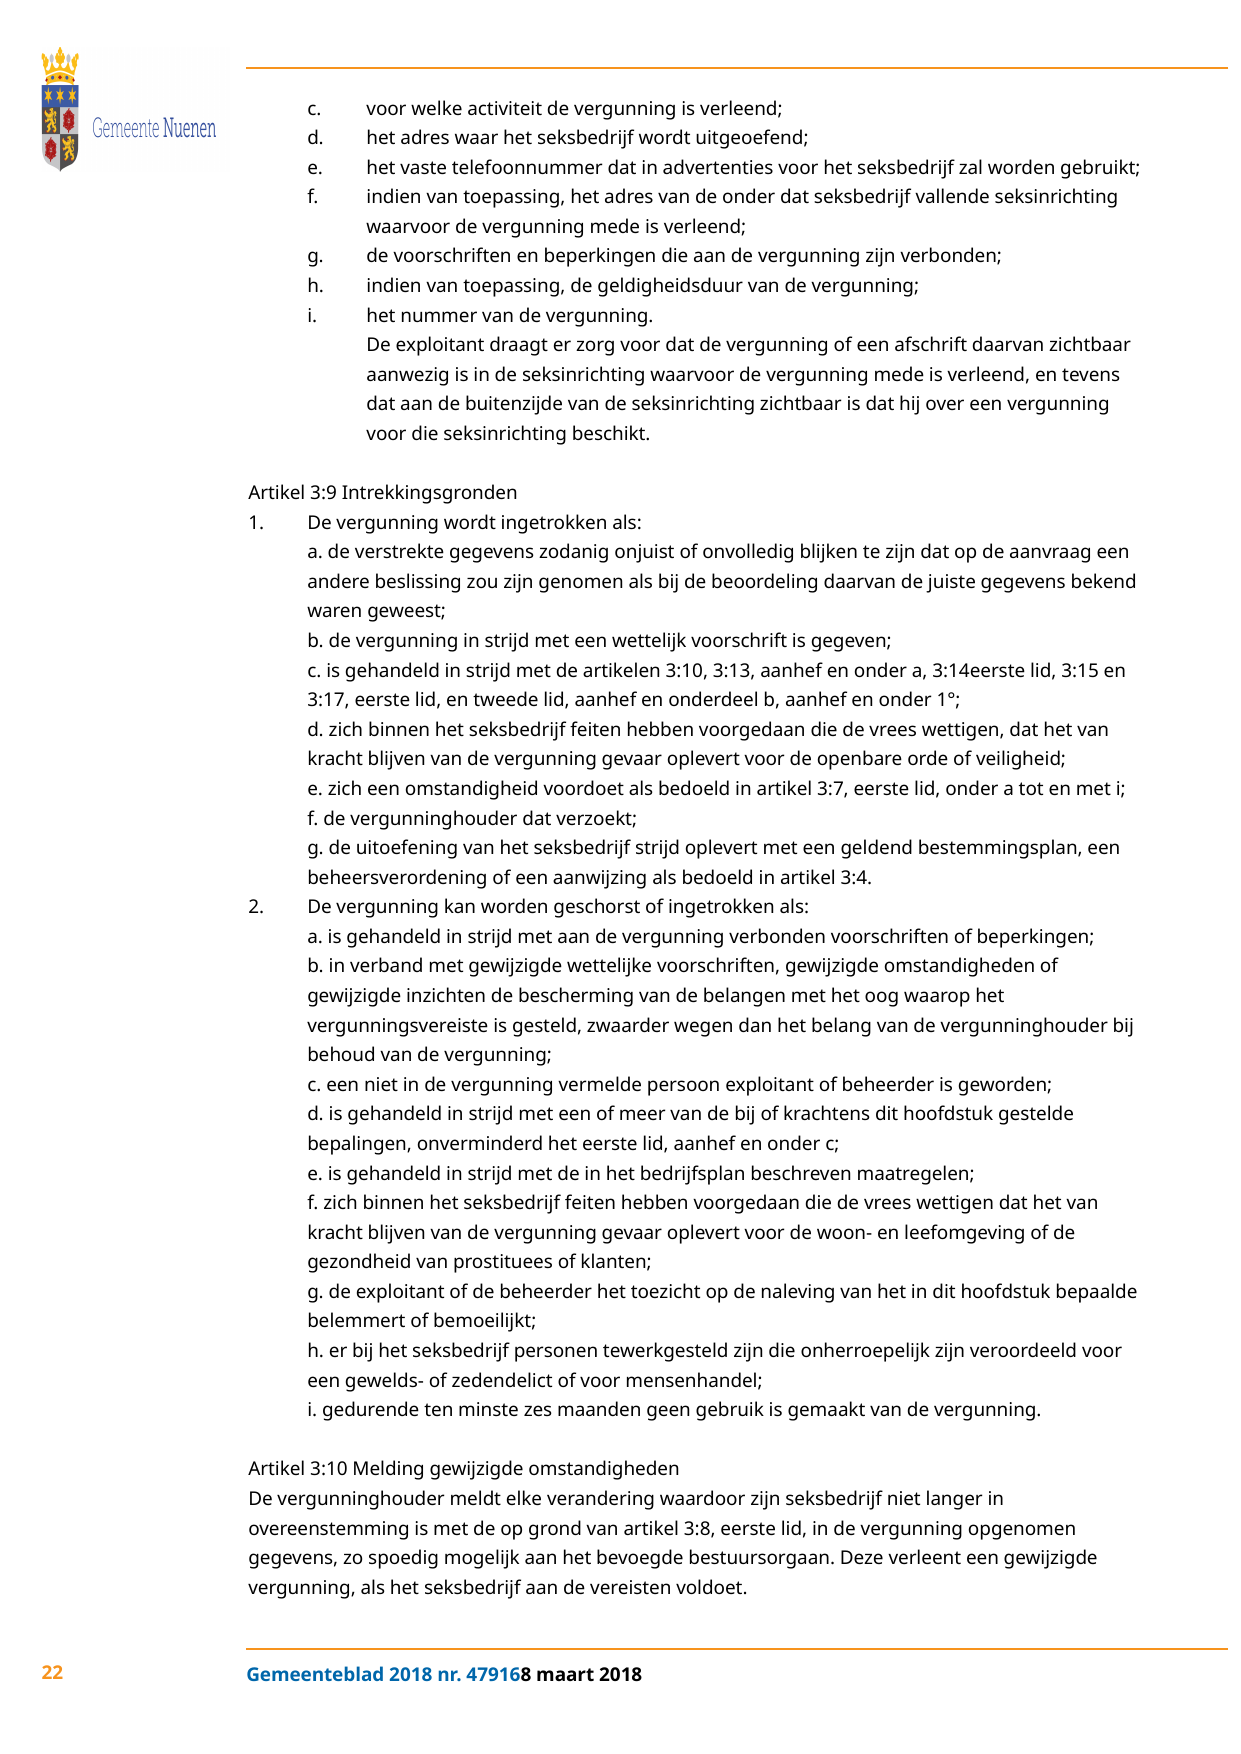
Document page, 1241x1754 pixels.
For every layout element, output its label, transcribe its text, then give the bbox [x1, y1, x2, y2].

list i. gedurende ten minste zes maanden geen gebruik is gemaakt van de vergunning. [248, 1396, 1152, 1422]
list f. zich binnen het seksbedrijf feiten hebben voorgedaan die de vrees wettigen dat het van kracht blijven van de vergunning gevaar oplevert voor de woon- en leefomgeving of de gezondheid van prostituees of klanten; [248, 1189, 1152, 1274]
list g. de exploitant of de beheerder het toezicht op de naleving van het in dit hoofdstuk bepaalde belemmert of bemoeilijkt; [248, 1278, 1152, 1333]
list c. een niet in de vergunning vermelde persoon exploitant of beheerder is geworden; [248, 1071, 1152, 1097]
list De vergunning wordt ingetrokken als: [248, 509, 1152, 535]
text Artikel 3:9 Intrekkingsgronden [248, 479, 1152, 505]
list indien van toepassing, het adres van de onder dat seksbedrijf vallende seksinrichting waarvoor de vergunning mede is verleend; [307, 183, 1152, 239]
list d. zich binnen het seksbedrijf feiten hebben voorgedaan die de vrees wettigen, dat het van kracht blijven van de vergunning gevaar oplevert voor de openbare orde of veiligheid; [248, 716, 1152, 771]
text De vergunninghouder meldt elke verandering waardoor zijn seksbedrijf niet langer in overeenstemming is met de op grond van artikel 3:8, eerste lid, in de vergunning opgenomen gegevens, zo spoedig mogelijk aan het bevoegde bestuursorgaan. Deze verleent een gewijzigde vergunning, als het seksbedrijf aan de vereisten voldoet. [248, 1485, 1152, 1600]
picture [41, 47, 231, 172]
list b. de vergunning in strijd met een wettelijk voorschrift is gegeven; [248, 627, 1152, 653]
list voor welke activiteit de vergunning is verleend; [307, 95, 1152, 121]
list e. is gehandeld in strijd met de in het bedrijfsplan beschreven maatregelen; [248, 1160, 1152, 1186]
list De exploitant draagt er zorg voor dat de vergunning of een afschrift daarvan zichtbaar aanwezig is in de seksinrichting waarvoor de vergunning mede is verleend, en tevens dat aan de buitenzijde van de seksinrichting zichtbaar is dat hij over een vergunning voor die seksinrichting beschikt. [307, 331, 1152, 446]
list het adres waar het seksbedrijf wordt uitgeoefend; [307, 124, 1152, 150]
list a. de verstrekte gegevens zodanig onjuist of onvolledig blijken te zijn dat op de aanvraag een andere beslissing zou zijn genomen als bij de beoordeling daarvan de juiste gegevens bekend waren geweest; [248, 538, 1152, 623]
list e. zich een omstandigheid voordoet als bedoeld in artikel 3:7, eerste lid, onder a tot en met i; [248, 775, 1152, 801]
list indien van toepassing, de geldigheidsduur van de vergunning; [307, 272, 1152, 298]
list c. is gehandeld in strijd met de artikelen 3:10, 3:13, aanhef en onder a, 3:14eerste lid, 3:15 en 3:17, eerste lid, en tweede lid, aanhef en onderdeel b, aanhef en onder 1°; [248, 657, 1152, 712]
list a. is gehandeld in strijd met aan de vergunning verbonden voorschriften of beperkingen; [248, 923, 1152, 949]
text Artikel 3:10 Melding gewijzigde omstandigheden [248, 1456, 1152, 1481]
list het vaste telefoonnummer dat in advertenties voor het seksbedrijf zal worden gebruikt; [307, 154, 1152, 180]
list b. in verband met gewijzigde wettelijke voorschriften, gewijzigde omstandigheden of gewijzigde inzichten de bescherming van de belangen met het oog waarop het vergunningsvereiste is gesteld, zwaarder wegen dan het belang van de vergunninghouder bij behoud van de vergunning; [248, 953, 1152, 1067]
list d. is gehandeld in strijd met een of meer van de bij of krachtens dit hoofdstuk gestelde bepalingen, onverminderd het eerste lid, aanhef en onder c; [248, 1101, 1152, 1156]
list De vergunning kan worden geschorst of ingetrokken als: [248, 893, 1152, 919]
list g. de uitoefening van het seksbedrijf strijd oplevert met een geldend bestemmingsplan, een beheersverordening of een aanwijzing als bedoeld in artikel 3:4. [248, 834, 1152, 890]
list f. de vergunninghouder dat verzoekt; [248, 805, 1152, 831]
list de voorschriften en beperkingen die aan de vergunning zijn verbonden; [307, 243, 1152, 268]
list het nummer van de vergunning. [307, 302, 1152, 328]
list h. er bij het seksbedrijf personen tewerkgesteld zijn die onherroepelijk zijn veroordeeld voor een gewelds- of zedendelict of voor mensenhandel; [248, 1337, 1152, 1393]
